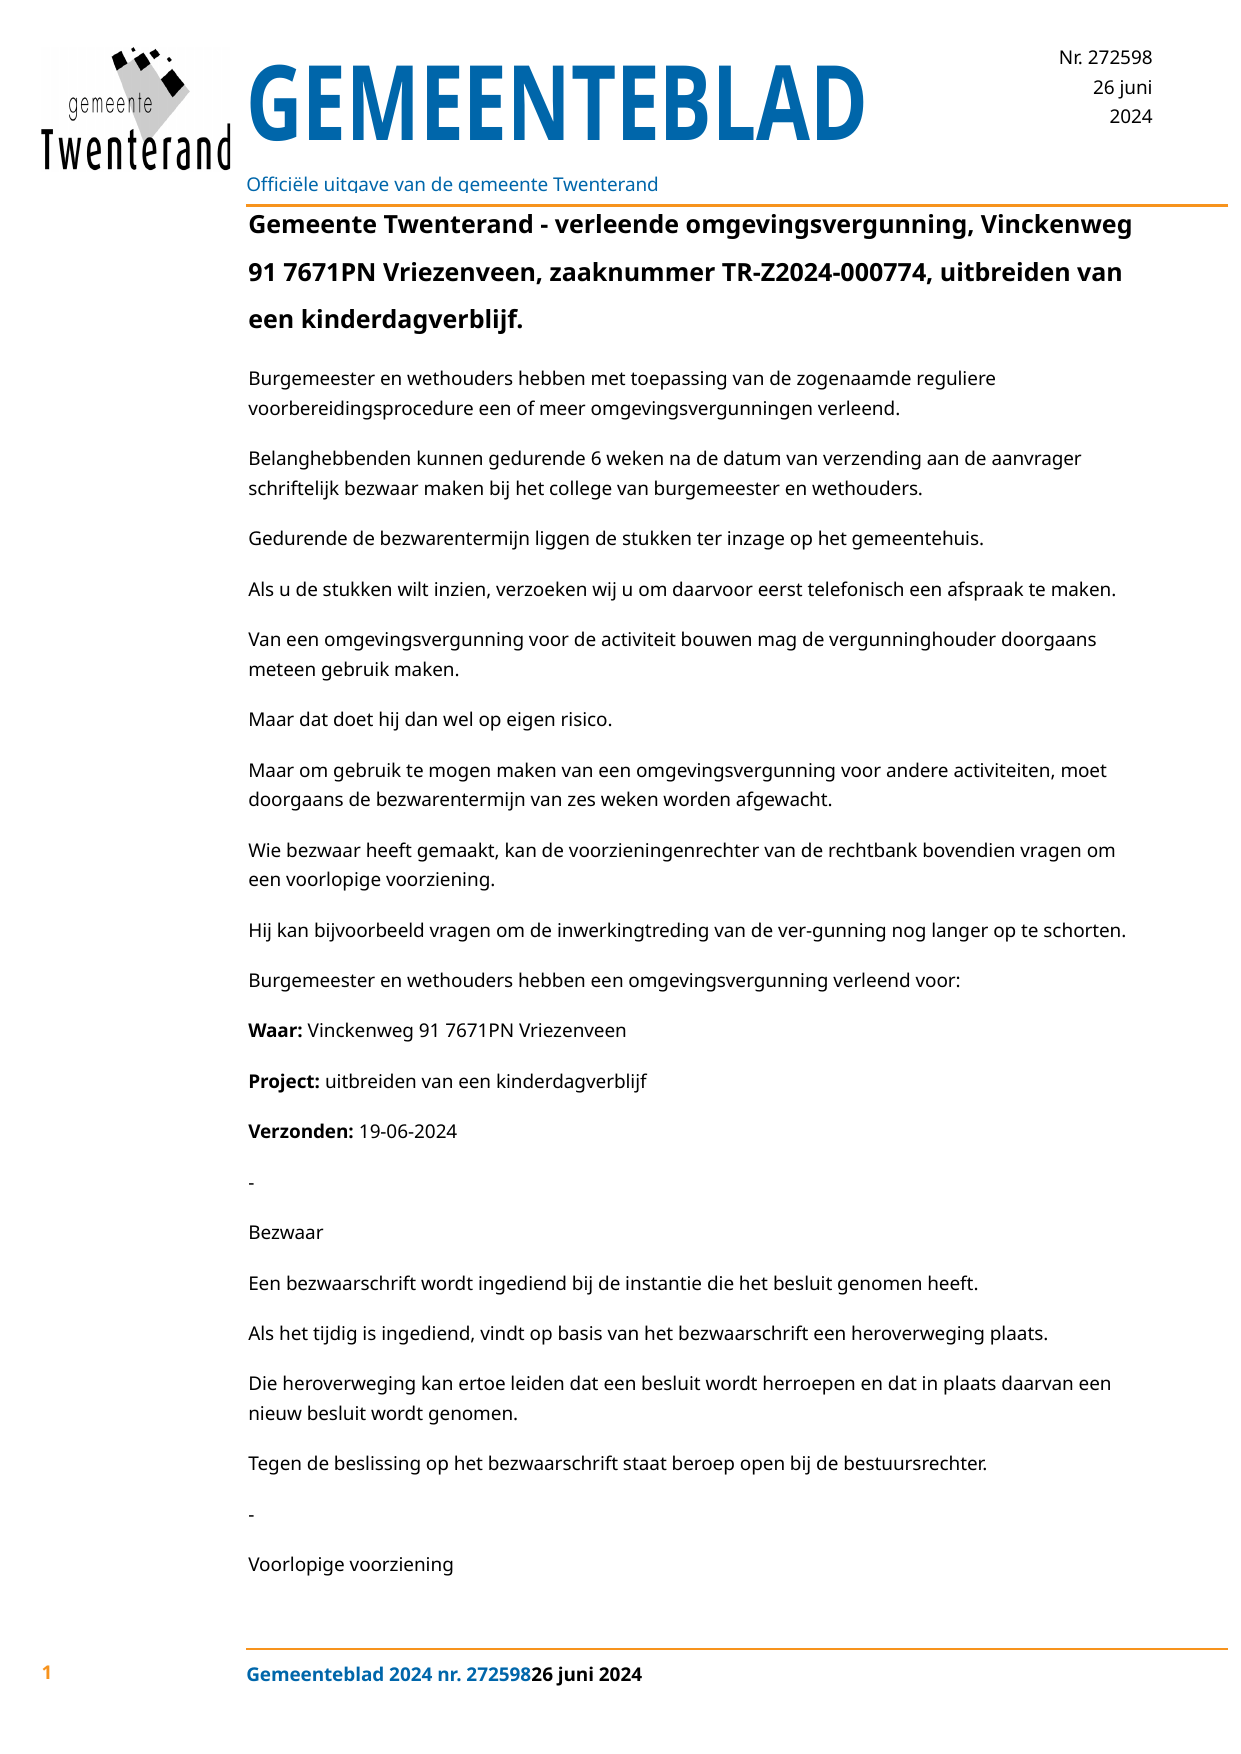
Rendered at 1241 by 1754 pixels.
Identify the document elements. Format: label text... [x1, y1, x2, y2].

text - [248, 1169, 1152, 1194]
text Verzonden: 19-06-2024 [248, 1118, 1152, 1144]
text Als het tijdig is ingediend, vindt op basis van het bezwaarschrift een heroverweging plaats. [248, 1320, 1152, 1346]
text Gemeente Twenterand - verleende omgevingsvergunning, Vinckenweg 91 7671PN Vriezenveen, zaaknummer TR-Z2024-000774, uitbreiden van een kinderdagverblijf. [248, 207, 1152, 336]
text Project: uitbreiden van een kinderdagverblijf [248, 1068, 1152, 1094]
text Van een omgevingsvergunning voor de activiteit bouwen mag de vergunninghouder doorgaans meteen gebruik maken. [248, 626, 1152, 682]
text Hij kan bijvoorbeeld vragen om de inwerkingtreding van de ver-gunning nog langer op te schorten. [248, 917, 1152, 942]
text Wie bezwaar heeft gemaakt, kan de voorzieningenrechter van de rechtbank bovendien vragen om een voorlopige voorziening. [248, 837, 1152, 892]
text Tegen de beslissing op het bezwaarschrift staat beroep open bij de bestuursrechter. [248, 1451, 1152, 1476]
text Bezwaar [248, 1219, 1152, 1245]
text Burgemeester en wethouders hebben een omgevingsvergunning verleend voor: [248, 967, 1152, 993]
text Waar: Vinckenweg 91 7671PN Vriezenveen [248, 1018, 1152, 1043]
picture [41, 47, 231, 172]
text Een bezwaarschrift wordt ingediend bij de instantie die het besluit genomen heeft. [248, 1270, 1152, 1295]
text Burgemeester en wethouders hebben met toepassing van de zogenaamde reguliere voorbereidingsprocedure een of meer omgevingsvergunningen verleend. [248, 366, 1152, 421]
text - [248, 1501, 1152, 1527]
text Maar dat doet hij dan wel op eigen risico. [248, 706, 1152, 732]
text Die heroverweging kan ertoe leiden dat een besluit wordt herroepen en dat in plaats daarvan een nieuw besluit wordt genomen. [248, 1371, 1152, 1426]
text Als u de stukken wilt inzien, verzoeken wij u om daarvoor eerst telefonisch een afspraak te maken. [248, 576, 1152, 602]
text Maar om gebruik te mogen maken van een omgevingsvergunning voor andere activiteiten, moet doorgaans de bezwarentermijn van zes weken worden afgewacht. [248, 757, 1152, 812]
text Belanghebbenden kunnen gedurende 6 weken na de datum van verzending aan de aanvrager schriftelijk bezwaar maken bij het college van burgemeester en wethouders. [248, 446, 1152, 501]
text Gedurende de bezwarentermijn liggen de stukken ter inzage op het gemeentehuis. [248, 526, 1152, 551]
text Voorlopige voorziening [248, 1551, 1152, 1577]
